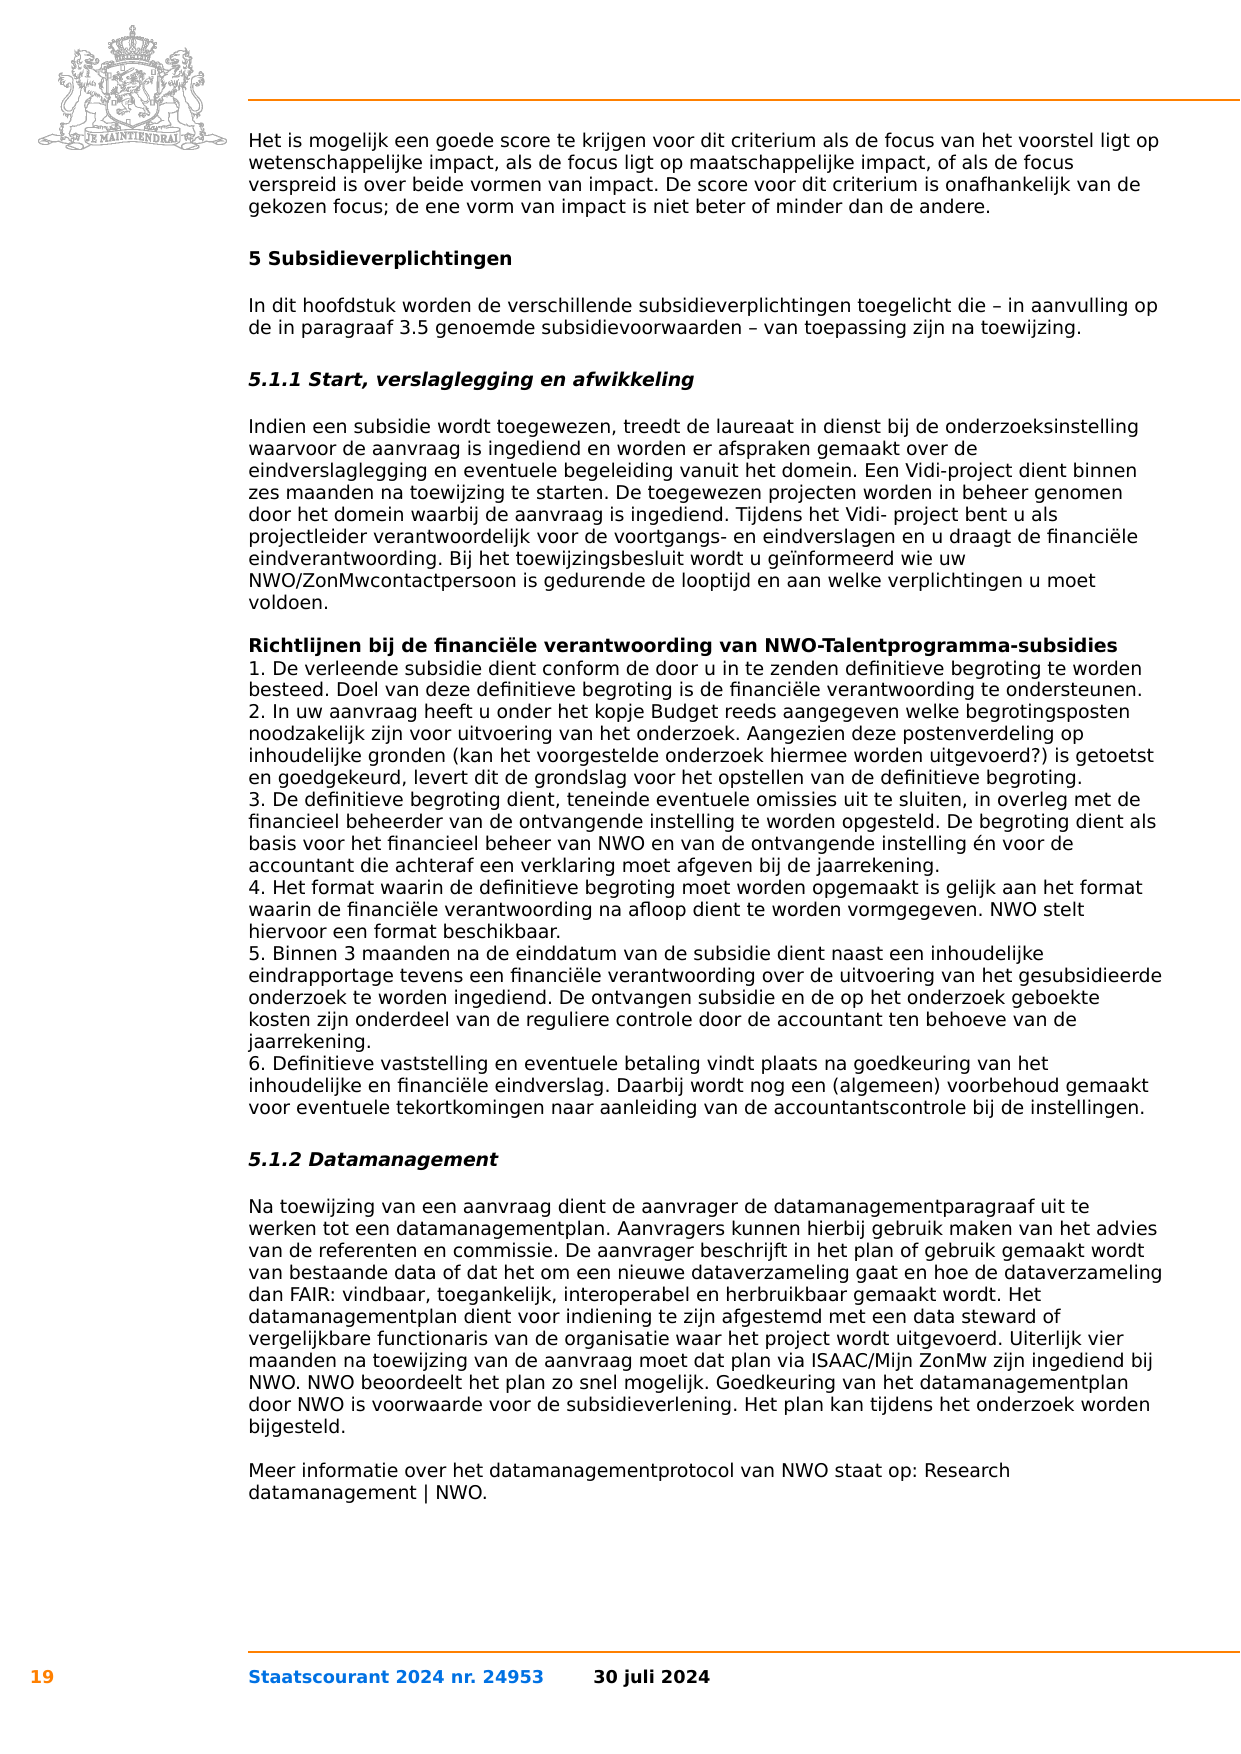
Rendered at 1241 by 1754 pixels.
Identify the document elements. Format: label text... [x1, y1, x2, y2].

picture [38, 25, 227, 150]
subtitle 5.1.1 Start, verslaglegging en afwikkeling [248, 369, 1163, 391]
text 5. Binnen 3 maanden na de einddatum van de subsidie dient naast een inhoudelijke eindrapportage tevens een financiële verantwoording over de uitvoering van het gesubsidieerde onderzoek te worden ingediend. De ontvangen subsidie en de op het onderzoek geboekte kosten zijn onderdeel van de reguliere controle door de accountant ten behoeve van de jaarrekening. [248, 943, 1163, 1053]
text 4. Het format waarin de definitieve begroting moet worden opgemaakt is gelijk aan het format waarin de financiële verantwoording na afloop dient te worden vormgegeven. NWO stelt hiervoor een format beschikbaar. [248, 877, 1163, 943]
text Indien een subsidie wordt toegewezen, treedt de laureaat in dienst bij de onderzoeksinstelling waarvoor de aanvraag is ingediend en worden er afspraken gemaakt over de eindverslaglegging en eventuele begeleiding vanuit het domein. Een Vidi-project dient binnen zes maanden na toewijzing te starten. De toegewezen projecten worden in beheer genomen door het domein waarbij de aanvraag is ingediend. Tijdens het Vidi- project bent u als projectleider verantwoordelijk voor de voortgangs- en eindverslagen en u draagt de financiële eindverantwoording. Bij het toewijzingsbesluit wordt u geïnformeerd wie uw NWO/ZonMwcontactpersoon is gedurende de looptijd en aan welke verplichtingen u moet voldoen. [248, 416, 1163, 613]
text Het is mogelijk een goede score te krijgen voor dit criterium als de focus van het voorstel ligt op wetenschappelijke impact, als de focus ligt op maatschappelijke impact, of als de focus verspreid is over beide vormen van impact. De score voor dit criterium is onafhankelijk van de gekozen focus; de ene vorm van impact is niet beter of minder dan de andere. [248, 130, 1163, 218]
text Meer informatie over het datamanagementprotocol van NWO staat op: Research datamanagement | NWO. [248, 1459, 1163, 1503]
text 2. In uw aanvraag heeft u onder het kopje Budget reeds aangegeven welke begrotingsposten noodzakelijk zijn voor uitvoering van het onderzoek. Aangezien deze postenverdeling op inhoudelijke gronden (kan het voorgestelde onderzoek hiermee worden uitgevoerd?) is getoetst en goedgekeurd, levert dit de grondslag voor het opstellen van de definitieve begroting. [248, 701, 1163, 789]
subtitle Richtlijnen bij de financiële verantwoording van NWO-Talentprogramma-subsidies [248, 635, 1163, 657]
text 1. De verleende subsidie dient conform de door u in te zenden definitieve begroting te worden besteed. Doel van deze definitieve begroting is de financiële verantwoording te ondersteunen. [248, 657, 1163, 701]
subtitle 5.1.2 Datamanagement [248, 1149, 1163, 1171]
text In dit hoofdstuk worden de verschillende subsidieverplichtingen toegelicht die – in aanvulling op de in paragraaf 3.5 genoemde subsidievoorwaarden – van toepassing zijn na toewijzing. [248, 295, 1163, 339]
text 3. De definitieve begroting dient, teneinde eventuele omissies uit te sluiten, in overleg met de financieel beheerder van de ontvangende instelling te worden opgesteld. De begroting dient als basis voor het financieel beheer van NWO en van de ontvangende instelling én voor de accountant die achteraf een verklaring moet afgeven bij de jaarrekening. [248, 789, 1163, 877]
text Na toewijzing van een aanvraag dient de aanvrager de datamanagementparagraaf uit te werken tot een datamanagementplan. Aanvragers kunnen hierbij gebruik maken van het advies van de referenten en commissie. De aanvrager beschrijft in het plan of gebruik gemaakt wordt van bestaande data of dat het om een nieuwe dataverzameling gaat en hoe de dataverzameling dan FAIR: vindbaar, toegankelijk, interoperabel en herbruikbaar gemaakt wordt. Het datamanagementplan dient voor indiening te zijn afgestemd met een data steward of vergelijkbare functionaris van de organisatie waar het project wordt uitgevoerd. Uiterlijk vier maanden na toewijzing van de aanvraag moet dat plan via ISAAC/Mijn ZonMw zijn ingediend bij NWO. NWO beoordeelt het plan zo snel mogelijk. Goedkeuring van het datamanagementplan door NWO is voorwaarde voor de subsidieverlening. Het plan kan tijdens het onderzoek worden bijgesteld. [248, 1196, 1163, 1438]
text 6. Definitieve vaststelling en eventuele betaling vindt plaats na goedkeuring van het inhoudelijke en financiële eindverslag. Daarbij wordt nog een (algemeen) voorbehoud gemaakt voor eventuele tekortkomingen naar aanleiding van de accountantscontrole bij de instellingen. [248, 1053, 1163, 1119]
subtitle 5 Subsidieverplichtingen [248, 248, 1163, 270]
